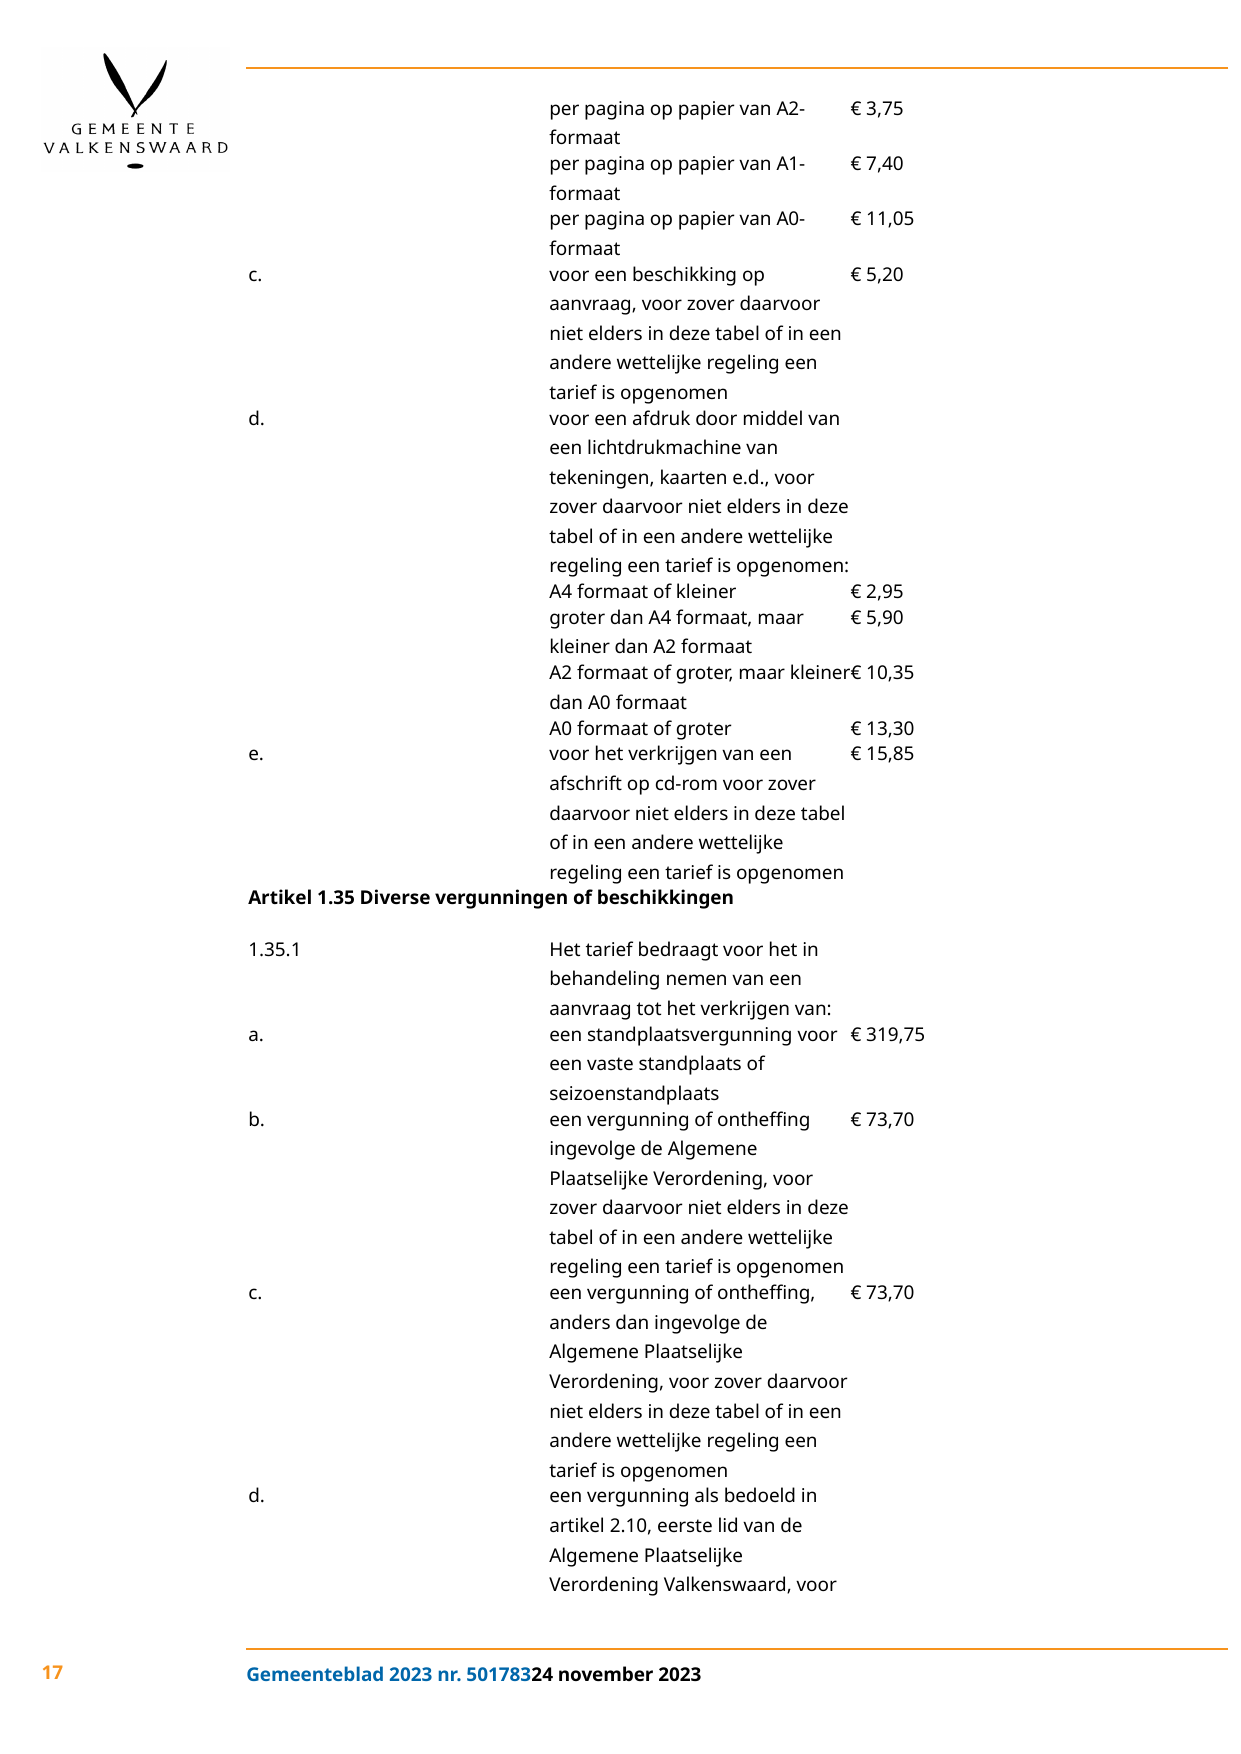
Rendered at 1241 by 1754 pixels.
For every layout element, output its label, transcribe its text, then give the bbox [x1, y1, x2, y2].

table_cell [850, 936, 1152, 1021]
table_cell een vergunning of ontheffing ingevolge de Algemene Plaatselijke Verordening, voor zover daarvoor niet elders in deze tabel of in een andere wettelijke regeling een tarief is opgenomen [549, 1106, 850, 1279]
table_cell A4 formaat of kleiner [549, 579, 850, 604]
table_cell d. [248, 1483, 549, 1597]
table_cell e. [248, 741, 549, 884]
table_cell [850, 910, 1152, 936]
table_cell [248, 660, 549, 715]
table_cell een standplaatsvergunning voor een vaste standplaats of seizoenstandplaats [549, 1021, 850, 1106]
table_cell d. [248, 405, 549, 578]
table_cell per pagina op papier van A2-formaat [549, 95, 850, 150]
table_cell € 73,70 [850, 1280, 1152, 1483]
table_cell [248, 604, 549, 659]
table_cell [850, 405, 1152, 578]
table_cell € 5,20 [850, 261, 1152, 405]
table_cell per pagina op papier van A1-formaat [549, 150, 850, 205]
table_cell € 5,90 [850, 604, 1152, 659]
table_cell groter dan A4 formaat, maar kleiner dan A2 formaat [549, 604, 850, 659]
table_cell per pagina op papier van A0-formaat [549, 205, 850, 261]
table_cell [248, 150, 549, 205]
table_cell voor een beschikking op aanvraag, voor zover daarvoor niet elders in deze tabel of in een andere wettelijke regeling een tarief is opgenomen [549, 261, 850, 405]
table_cell 1.35.1 [248, 936, 549, 1021]
table_cell een vergunning als bedoeld in artikel 2.10, eerste lid van de Algemene Plaatselijke Verordening Valkenswaard, voor [549, 1483, 850, 1597]
table_cell € 7,40 [850, 150, 1152, 205]
table_cell [248, 579, 549, 604]
table_cell c. [248, 1280, 549, 1483]
table_cell Het tarief bedraagt voor het in behandeling nemen van een aanvraag tot het verkrijgen van: [549, 936, 850, 1021]
table_cell € 3,75 [850, 95, 1152, 150]
picture [41, 47, 231, 172]
table_cell € 15,85 [850, 741, 1152, 884]
table_cell [248, 205, 549, 261]
table_cell Artikel 1.35 Diverse vergunningen of beschikkingen [248, 885, 1152, 910]
table_cell € 10,35 [850, 660, 1152, 715]
table_cell [549, 910, 850, 936]
table_cell € 13,30 [850, 715, 1152, 741]
table_cell € 73,70 [850, 1106, 1152, 1279]
table_cell een vergunning of ontheffing, anders dan ingevolge de Algemene Plaatselijke Verordening, voor zover daarvoor niet elders in deze tabel of in een andere wettelijke regeling een tarief is opgenomen [549, 1280, 850, 1483]
table_cell [248, 910, 549, 936]
table_cell a. [248, 1021, 549, 1106]
table_cell € 319,75 [850, 1021, 1152, 1106]
table_cell [248, 715, 549, 741]
table_cell c. [248, 261, 549, 405]
table_cell voor het verkrijgen van een afschrift op cd-rom voor zover daarvoor niet elders in deze tabel of in een andere wettelijke regeling een tarief is opgenomen [549, 741, 850, 884]
table_cell voor een afdruk door middel van een lichtdrukmachine van tekeningen, kaarten e.d., voor zover daarvoor niet elders in deze tabel of in een andere wettelijke regeling een tarief is opgenomen: [549, 405, 850, 578]
table_cell € 11,05 [850, 205, 1152, 261]
table_cell A0 formaat of groter [549, 715, 850, 741]
table_cell [248, 95, 549, 150]
table_cell [850, 1483, 1152, 1597]
table_cell b. [248, 1106, 549, 1279]
table_cell € 2,95 [850, 579, 1152, 604]
table_cell A2 formaat of groter, maar kleiner dan A0 formaat [549, 660, 850, 715]
